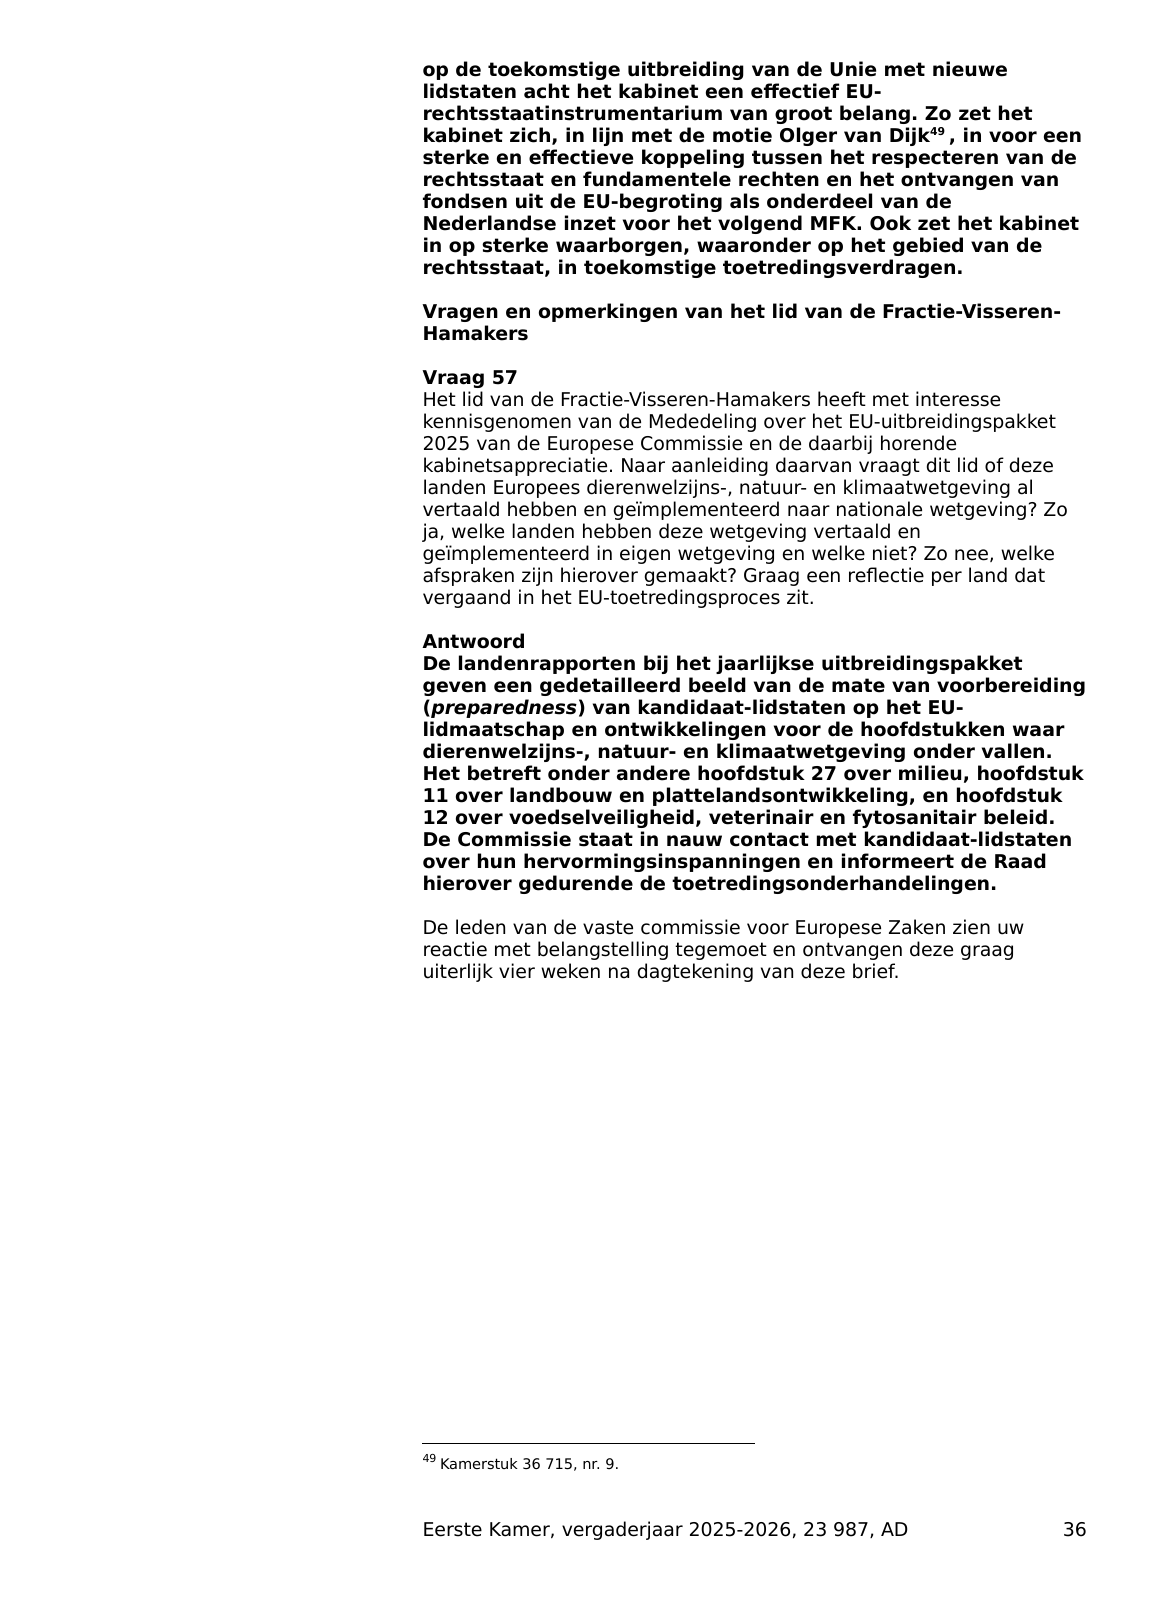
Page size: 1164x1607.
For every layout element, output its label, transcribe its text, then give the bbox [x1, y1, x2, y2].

text De landenrapporten bij het jaarlijkse uitbreidingspakket geven een gedetailleerd beeld van de mate van voorbereiding (preparedness) van kandidaat-lidstaten op het EU-lidmaatschap en ontwikkelingen voor de hoofdstukken waar dierenwelzijns-, natuur- en klimaatwetgeving onder vallen. Het betreft onder andere hoofdstuk 27 over milieu, hoofdstuk 11 over landbouw en plattelandsontwikkeling, en hoofdstuk 12 over voedselveiligheid, veterinair en fytosanitair beleid. De Commissie staat in nauw contact met kandidaat-lidstaten over hun hervormingsinspanningen en informeert de Raad hierover gedurende de toetredingsonderhandelingen. [422, 653, 1087, 895]
subtitle Vragen en opmerkingen van het lid van de Fractie-Visseren-Hamakers [422, 301, 1087, 345]
text Antwoord [422, 631, 1087, 653]
text De leden van de vaste commissie voor Europese Zaken zien uw reactie met belangstelling tegemoet en ontvangen deze graag uiterlijk vier weken na dagtekening van deze brief. [422, 917, 1087, 983]
text Het lid van de Fractie-Visseren-Hamakers heeft met interesse kennisgenomen van de Mededeling over het EU-uitbreidingspakket 2025 van de Europese Commissie en de daarbij horende kabinetsappreciatie. Naar aanleiding daarvan vraagt dit lid of deze landen Europees dierenwelzijns-, natuur- en klimaatwetgeving al vertaald hebben en geïmplementeerd naar nationale wetgeving? Zo ja, welke landen hebben deze wetgeving vertaald en geïmplementeerd in eigen wetgeving en welke niet? Zo nee, welke afspraken zijn hierover gemaakt? Graag een reflectie per land dat vergaand in het EU-toetredingsproces zit. [422, 389, 1087, 609]
text Vraag 57 [422, 367, 1087, 389]
text Kamerstuk 36 715, nr. 9. [422, 1452, 1087, 1474]
text op de toekomstige uitbreiding van de Unie met nieuwe lidstaten acht het kabinet een effectief EU-rechtsstaatinstrumentarium van groot belang. Zo zet het kabinet zich, in lijn met de motie Olger van Dijk, in voor een sterke en effectieve koppeling tussen het respecteren van de rechtsstaat en fundamentele rechten en het ontvangen van fondsen uit de EU-begroting als onderdeel van de Nederlandse inzet voor het volgend MFK. Ook zet het kabinet in op sterke waarborgen, waaronder op het gebied van de rechtsstaat, in toekomstige toetredingsverdragen. [422, 59, 1087, 279]
